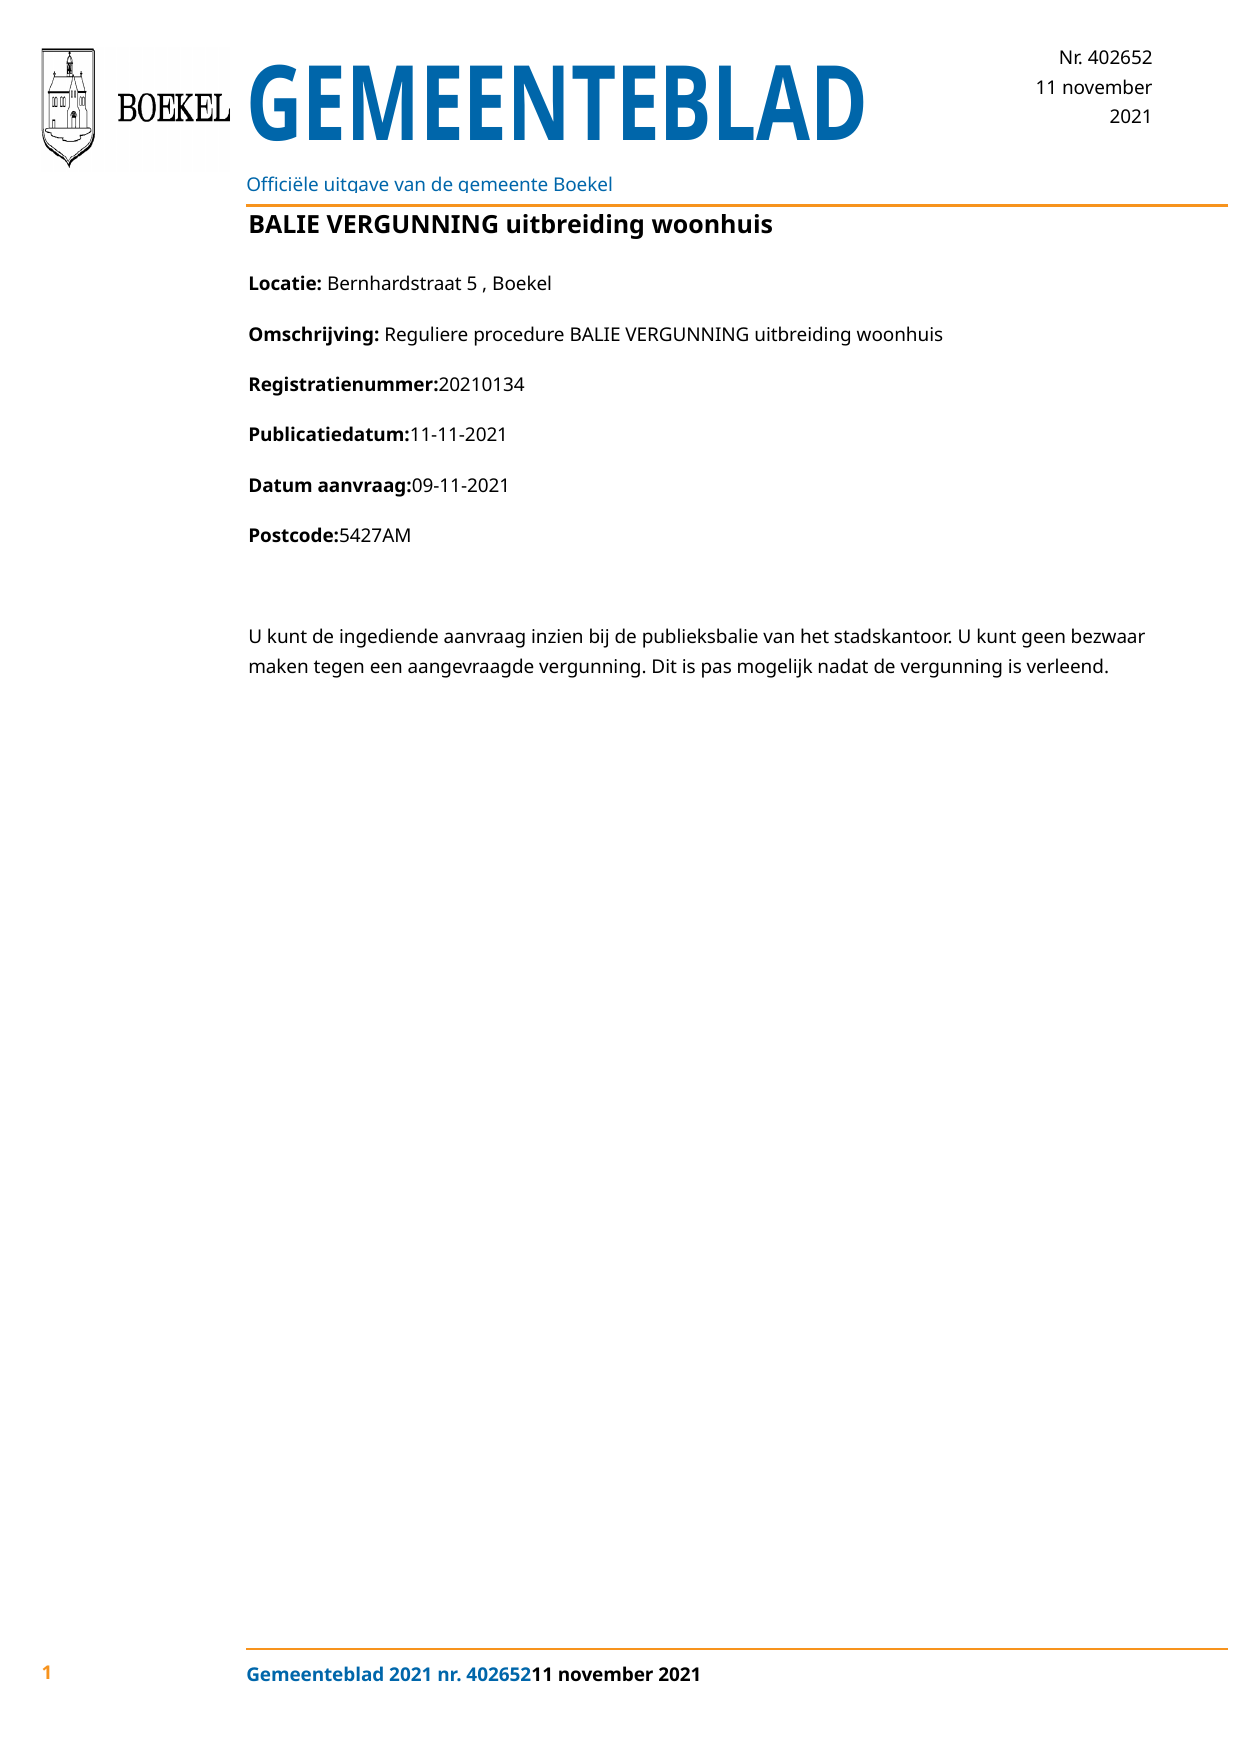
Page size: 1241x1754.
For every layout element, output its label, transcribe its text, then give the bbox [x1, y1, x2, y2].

text BALIE VERGUNNING uitbreiding woonhuis [248, 207, 1152, 241]
text Registratienummer:20210134 [248, 371, 1152, 397]
text Omschrijving: Reguliere procedure BALIE VERGUNNING uitbreiding woonhuis [248, 321, 1152, 346]
text Postcode:5427AM [248, 522, 1152, 548]
text U kunt de ingediende aanvraag inzien bij de publieksbalie van het stadskantoor. U kunt geen bezwaar maken tegen een aangevraagde vergunning. Dit is pas mogelijk nadat de vergunning is verleend. [248, 623, 1152, 678]
text Datum aanvraag:09-11-2021 [248, 472, 1152, 498]
text Locatie: Bernhardstraat 5 , Boekel [248, 270, 1152, 296]
picture [41, 47, 231, 172]
text Publicatiedatum:11-11-2021 [248, 422, 1152, 447]
